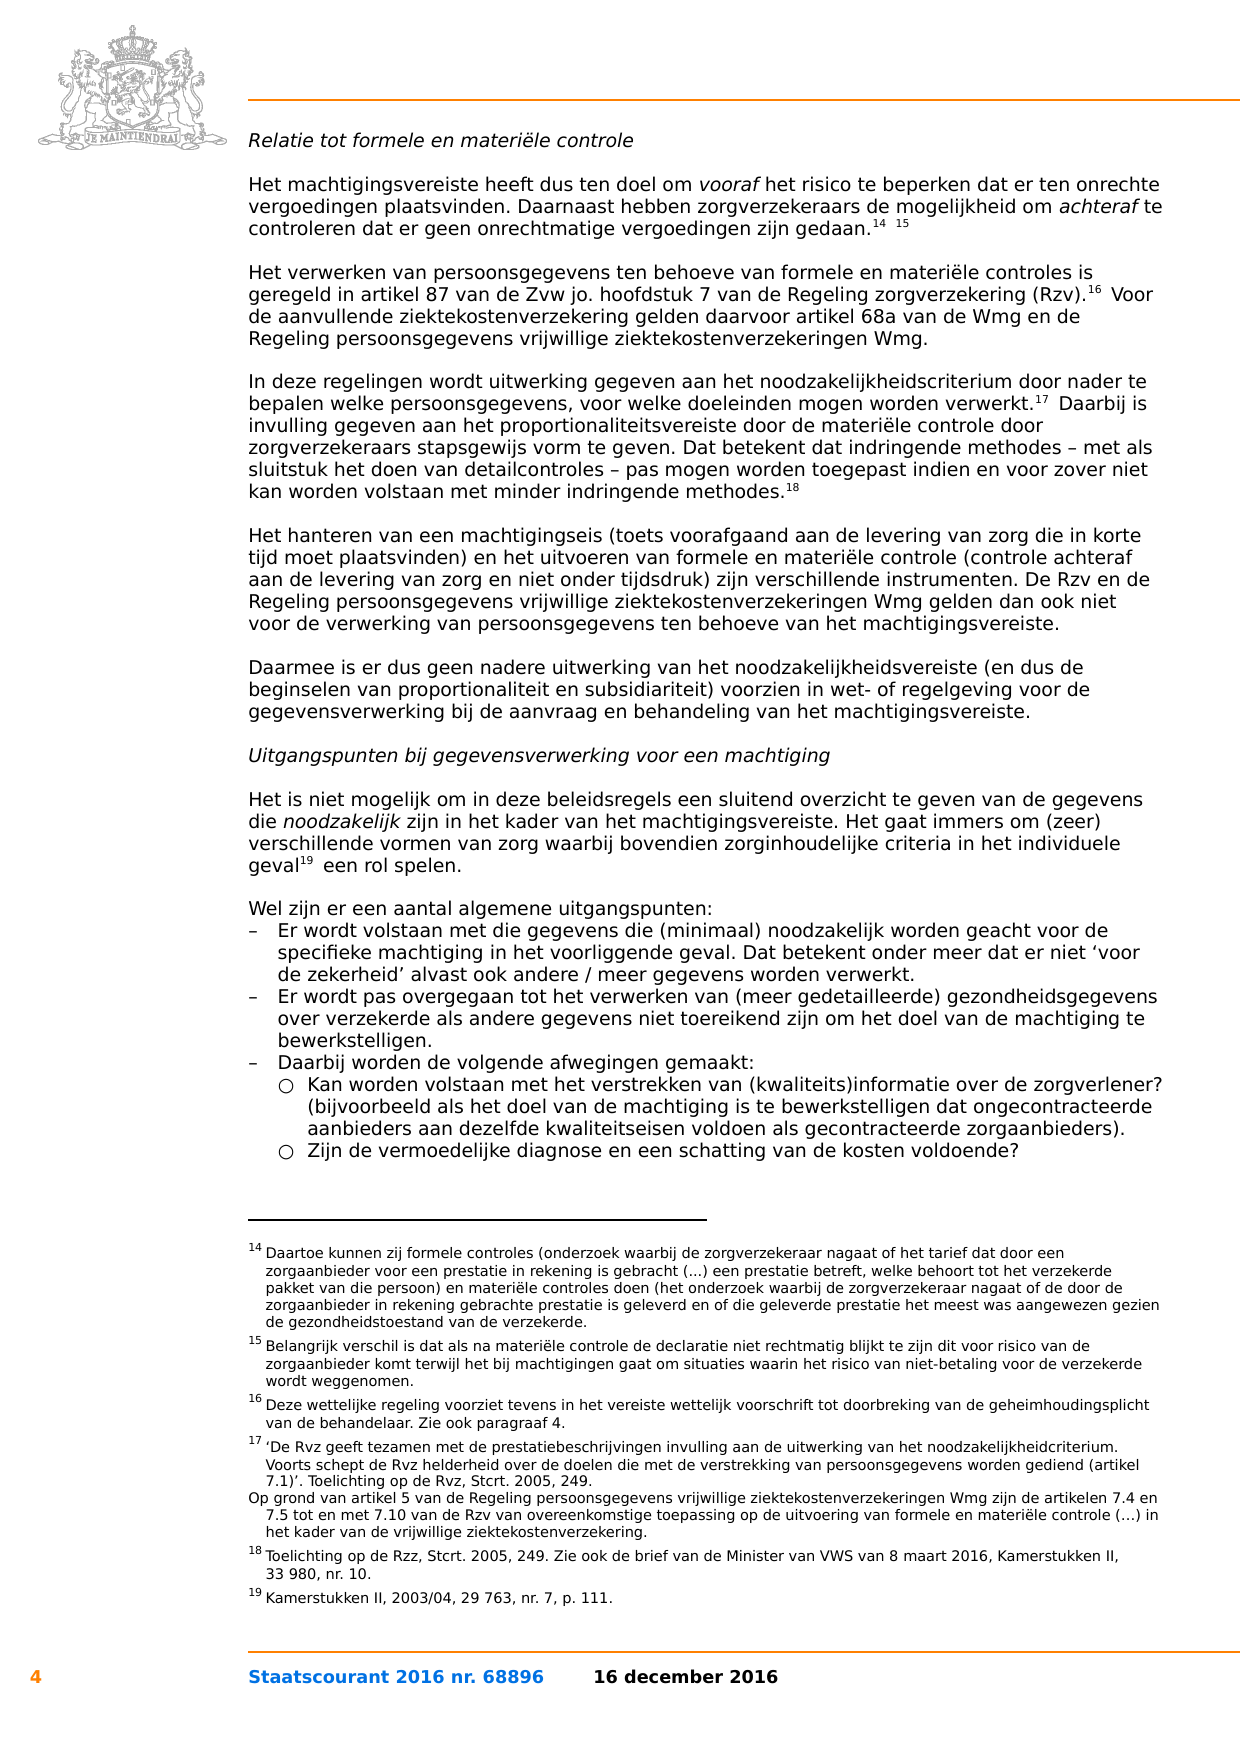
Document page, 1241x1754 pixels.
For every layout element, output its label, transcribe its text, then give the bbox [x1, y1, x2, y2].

text Daartoe kunnen zij formele controles (onderzoek waarbij de zorgverzekeraar nagaat of het tarief dat door een zorgaanbieder voor een prestatie in rekening is gebracht (...) een prestatie betreft, welke behoort tot het verzekerde pakket van die persoon) en materiële controles doen (het onderzoek waarbij de zorgverzekeraar nagaat of de door de zorgaanbieder in rekening gebrachte prestatie is geleverd en of die geleverde prestatie het meest was aangewezen gezien de gezondheidstoestand van de verzekerde. [248, 1241, 1163, 1331]
text Kamerstukken II, 2003/04, 29 763, nr. 7, p. 111. [248, 1586, 1163, 1608]
text – Daarbij worden de volgende afwegingen gemaakt: [248, 1052, 1163, 1074]
text Op grond van artikel 5 van de Regeling persoonsgegevens vrijwillige ziektekostenverzekeringen Wmg zijn de artikelen 7.4 en 7.5 tot en met 7.10 van de Rzv van overeenkomstige toepassing op de uitvoering van formele en materiële controle (…) in het kader van de vrijwillige ziektekostenverzekering. [248, 1490, 1163, 1541]
text Toelichting op de Rzz, Stcrt. 2005, 249. Zie ook de brief van de Minister van VWS van 8 maart 2016, Kamerstukken II, 33 980, nr. 10. [248, 1544, 1163, 1583]
subtitle Uitgangspunten bij gegevensverwerking voor een machtiging [248, 745, 1163, 767]
text Het is niet mogelijk om in deze beleidsregels een sluitend overzicht te geven van de gegevens die noodzakelijk zijn in het kader van het machtigingsvereiste. Het gaat immers om (zeer) verschillende vormen van zorg waarbij bovendien zorginhoudelijke criteria in het individuele geval een rol spelen. [248, 788, 1163, 876]
text Daarmee is er dus geen nadere uitwerking van het noodzakelijkheidsvereiste (en dus de beginselen van proportionaliteit en subsidiariteit) voorzien in wet- of regelgeving voor de gegevensverwerking bij de aanvraag en behandeling van het machtigingsvereiste. [248, 657, 1163, 723]
text In deze regelingen wordt uitwerking gegeven aan het noodzakelijkheidscriterium door nader te bepalen welke persoonsgegevens, voor welke doeleinden mogen worden verwerkt. Daarbij is invulling gegeven aan het proportionaliteitsvereiste door de materiële controle door zorgverzekeraars stapsgewijs vorm te geven. Dat betekent dat indringende methodes – met als sluitstuk het doen van detailcontroles – pas mogen worden toegepast indien en voor zover niet kan worden volstaan met minder indringende methodes. [248, 371, 1163, 503]
picture [38, 25, 227, 150]
subtitle Relatie tot formele en materiële controle [248, 130, 1163, 152]
text ○ Kan worden volstaan met het verstrekken van (kwaliteits)informatie over de zorgverlener? (bijvoorbeeld als het doel van de machtiging is te bewerkstelligen dat ongecontracteerde aanbieders aan dezelfde kwaliteitseisen voldoen als gecontracteerde zorgaanbieders). [278, 1074, 1163, 1140]
text ○ Zijn de vermoedelijke diagnose en een schatting van de kosten voldoende? [278, 1140, 1163, 1162]
text Het hanteren van een machtigingseis (toets voorafgaand aan de levering van zorg die in korte tijd moet plaatsvinden) en het uitvoeren van formele en materiële controle (controle achteraf aan de levering van zorg en niet onder tijdsdruk) zijn verschillende instrumenten. De Rzv en de Regeling persoonsgegevens vrijwillige ziektekostenverzekeringen Wmg gelden dan ook niet voor de verwerking van persoonsgegevens ten behoeve van het machtigingsvereiste. [248, 525, 1163, 635]
text Het machtigingsvereiste heeft dus ten doel om vooraf het risico te beperken dat er ten onrechte vergoedingen plaatsvinden. Daarnaast hebben zorgverzekeraars de mogelijkheid om achteraf te controleren dat er geen onrechtmatige vergoedingen zijn gedaan. [248, 174, 1163, 240]
text – Er wordt volstaan met die gegevens die (minimaal) noodzakelijk worden geacht voor de specifieke machtiging in het voorliggende geval. Dat betekent onder meer dat er niet ‘voor de zekerheid’ alvast ook andere / meer gegevens worden verwerkt. [248, 920, 1163, 986]
text Wel zijn er een aantal algemene uitgangspunten: [248, 898, 1163, 920]
text Het verwerken van persoonsgegevens ten behoeve van formele en materiële controles is geregeld in artikel 87 van de Zvw jo. hoofdstuk 7 van de Regeling zorgverzekering (Rzv). Voor de aanvullende ziektekostenverzekering gelden daarvoor artikel 68a van de Wmg en de Regeling persoonsgegevens vrijwillige ziektekostenverzekeringen Wmg. [248, 262, 1163, 349]
text ‘De Rvz geeft tezamen met de prestatiebeschrijvingen invulling aan de uitwerking van het noodzakelijkheidcriterium. Voorts schept de Rvz helderheid over de doelen die met de verstrekking van persoonsgegevens worden gediend (artikel 7.1)’. Toelichting op de Rvz, Stcrt. 2005, 249. [248, 1434, 1163, 1490]
text Belangrijk verschil is dat als na materiële controle de declaratie niet rechtmatig blijkt te zijn dit voor risico van de zorgaanbieder komt terwijl het bij machtigingen gaat om situaties waarin het risico van niet-betaling voor de verzekerde wordt weggenomen. [248, 1334, 1163, 1390]
text – Er wordt pas overgegaan tot het verwerken van (meer gedetailleerde) gezondheidsgegevens over verzekerde als andere gegevens niet toereikend zijn om het doel van de machtiging te bewerkstelligen. [248, 986, 1163, 1052]
text Deze wettelijke regeling voorziet tevens in het vereiste wettelijk voorschrift tot doorbreking van de geheimhoudingsplicht van de behandelaar. Zie ook paragraaf 4. [248, 1393, 1163, 1432]
